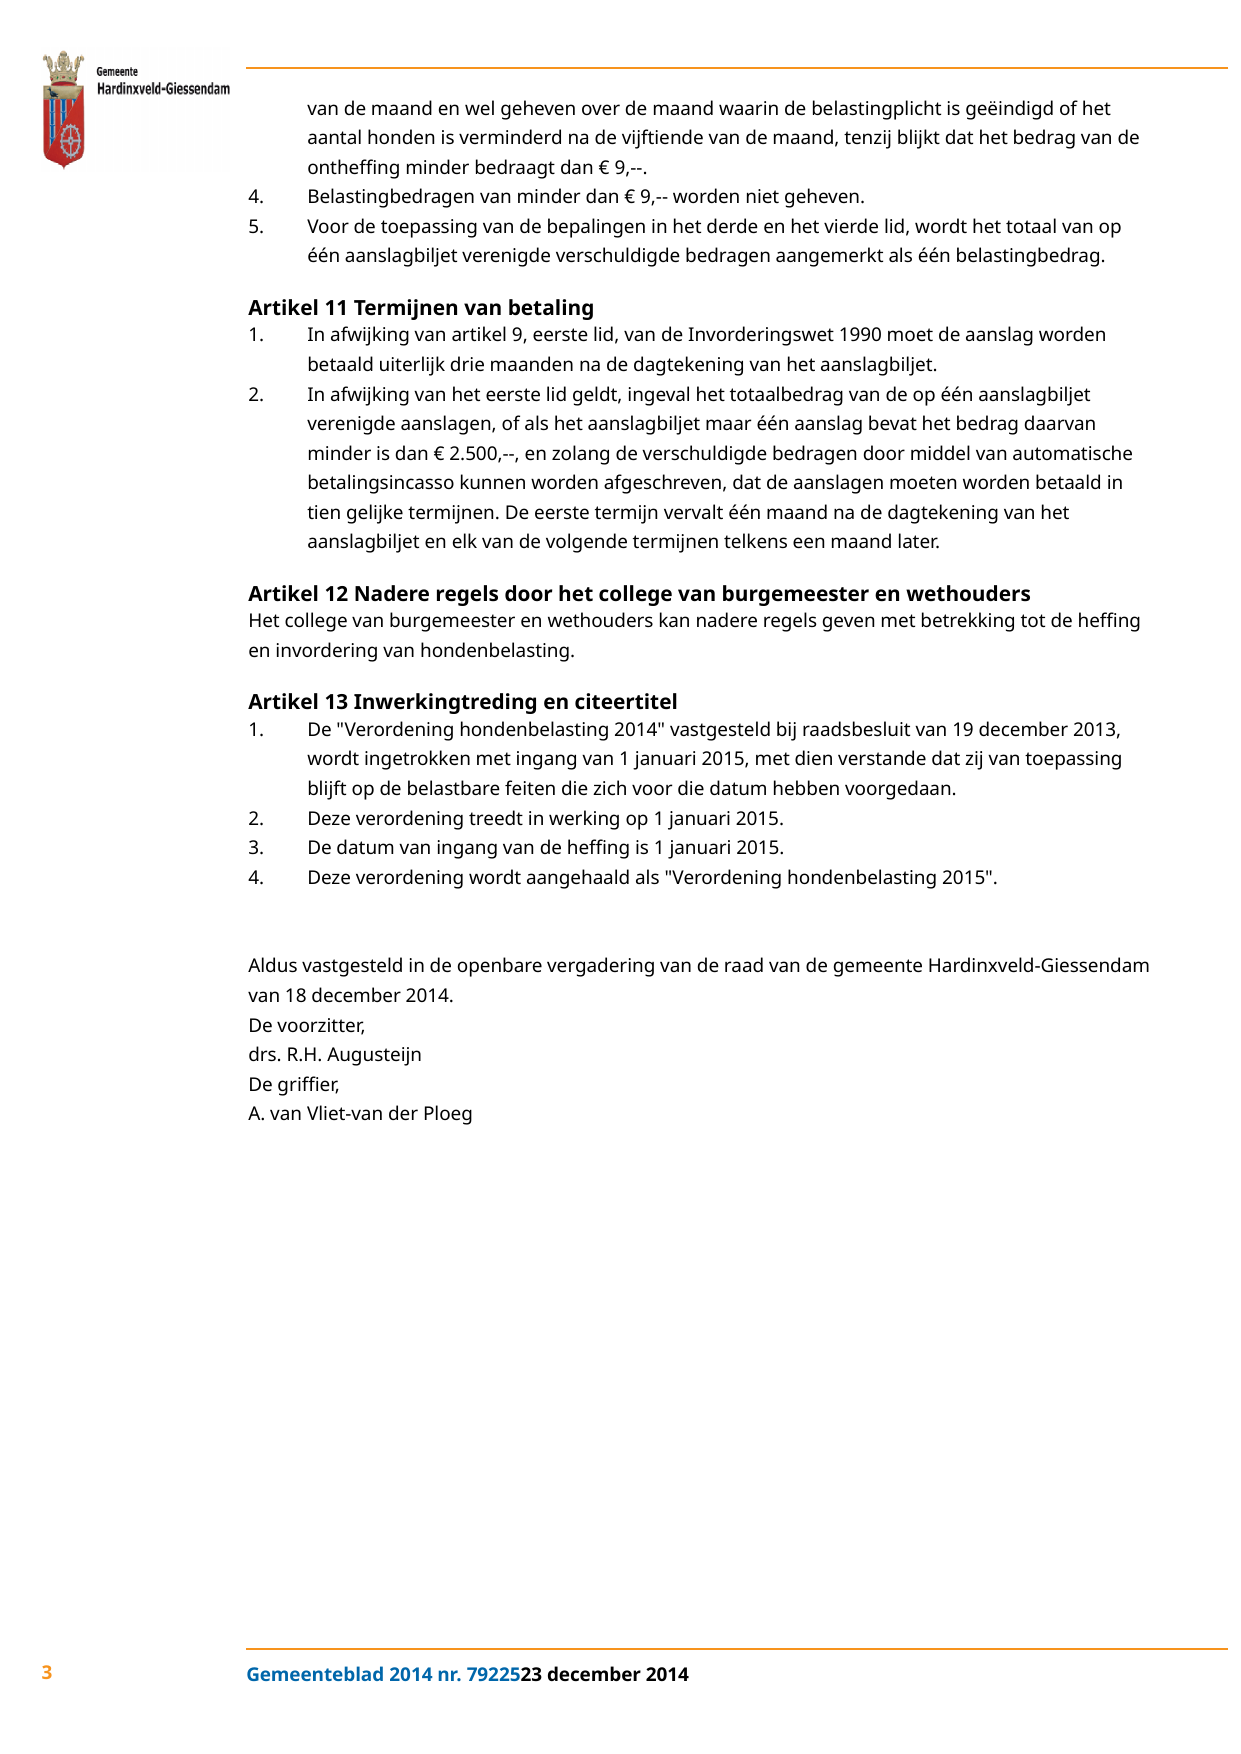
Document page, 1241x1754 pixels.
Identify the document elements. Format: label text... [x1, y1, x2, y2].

picture [41, 47, 231, 172]
list Voor de toepassing van de bepalingen in het derde en het vierde lid, wordt het totaal van op één aanslagbiljet verenigde verschuldigde bedragen aangemerkt als één belastingbedrag. [248, 213, 1152, 268]
list In afwijking van het eerste lid geldt, ingeval het totaalbedrag van de op één aanslagbiljet verenigde aanslagen, of als het aanslagbiljet maar één aanslag bevat het bedrag daarvan minder is dan € 2.500,--, en zolang de verschuldigde bedragen door middel van automatische betalingsincasso kunnen worden afgeschreven, dat de aanslagen moeten worden betaald in tien gelijke termijnen. De eerste termijn vervalt één maand na de dagtekening van het aanslagbiljet en elk van de volgende termijnen telkens een maand later. [248, 381, 1152, 554]
list van de maand en wel geheven over de maand waarin de belastingplicht is geëindigd of het aantal honden is verminderd na de vijftiende van de maand, tenzij blijkt dat het bedrag van de ontheffing minder bedraagt dan € 9,--. [248, 95, 1152, 180]
list Belastingbedragen van minder dan € 9,-- worden niet geheven. [248, 183, 1152, 209]
text A. van Vliet-van der Ploeg [248, 1101, 1152, 1126]
text Artikel 11 Termijnen van betaling [248, 293, 1152, 322]
text De griffier, [248, 1071, 1152, 1097]
text Artikel 12 Nadere regels door het college van burgemeester en wethouders [248, 579, 1152, 607]
list Deze verordening treedt in werking op 1 januari 2015. [248, 805, 1152, 830]
list Deze verordening wordt aangehaald als "Verordening hondenbelasting 2015". [248, 864, 1152, 889]
text drs. R.H. Augusteijn [248, 1041, 1152, 1067]
text De voorzitter, [248, 1012, 1152, 1037]
list In afwijking van artikel 9, eerste lid, van de Invorderingswet 1990 moet de aanslag worden betaald uiterlijk drie maanden na de dagtekening van het aanslagbiljet. [248, 322, 1152, 377]
text Artikel 13 Inwerkingtreding en citeertitel [248, 687, 1152, 716]
text Aldus vastgesteld in de openbare vergadering van de raad van de gemeente Hardinxveld-Giessendam van 18 december 2014. [248, 953, 1152, 1008]
list De datum van ingang van de heffing is 1 januari 2015. [248, 834, 1152, 860]
text Het college van burgemeester en wethouders kan nadere regels geven met betrekking tot de heffing en invordering van hondenbelasting. [248, 607, 1152, 663]
list De "Verordening hondenbelasting 2014" vastgesteld bij raadsbesluit van 19 december 2013, wordt ingetrokken met ingang van 1 januari 2015, met dien verstande dat zij van toepassing blijft op de belastbare feiten die zich voor die datum hebben voorgedaan. [248, 716, 1152, 801]
